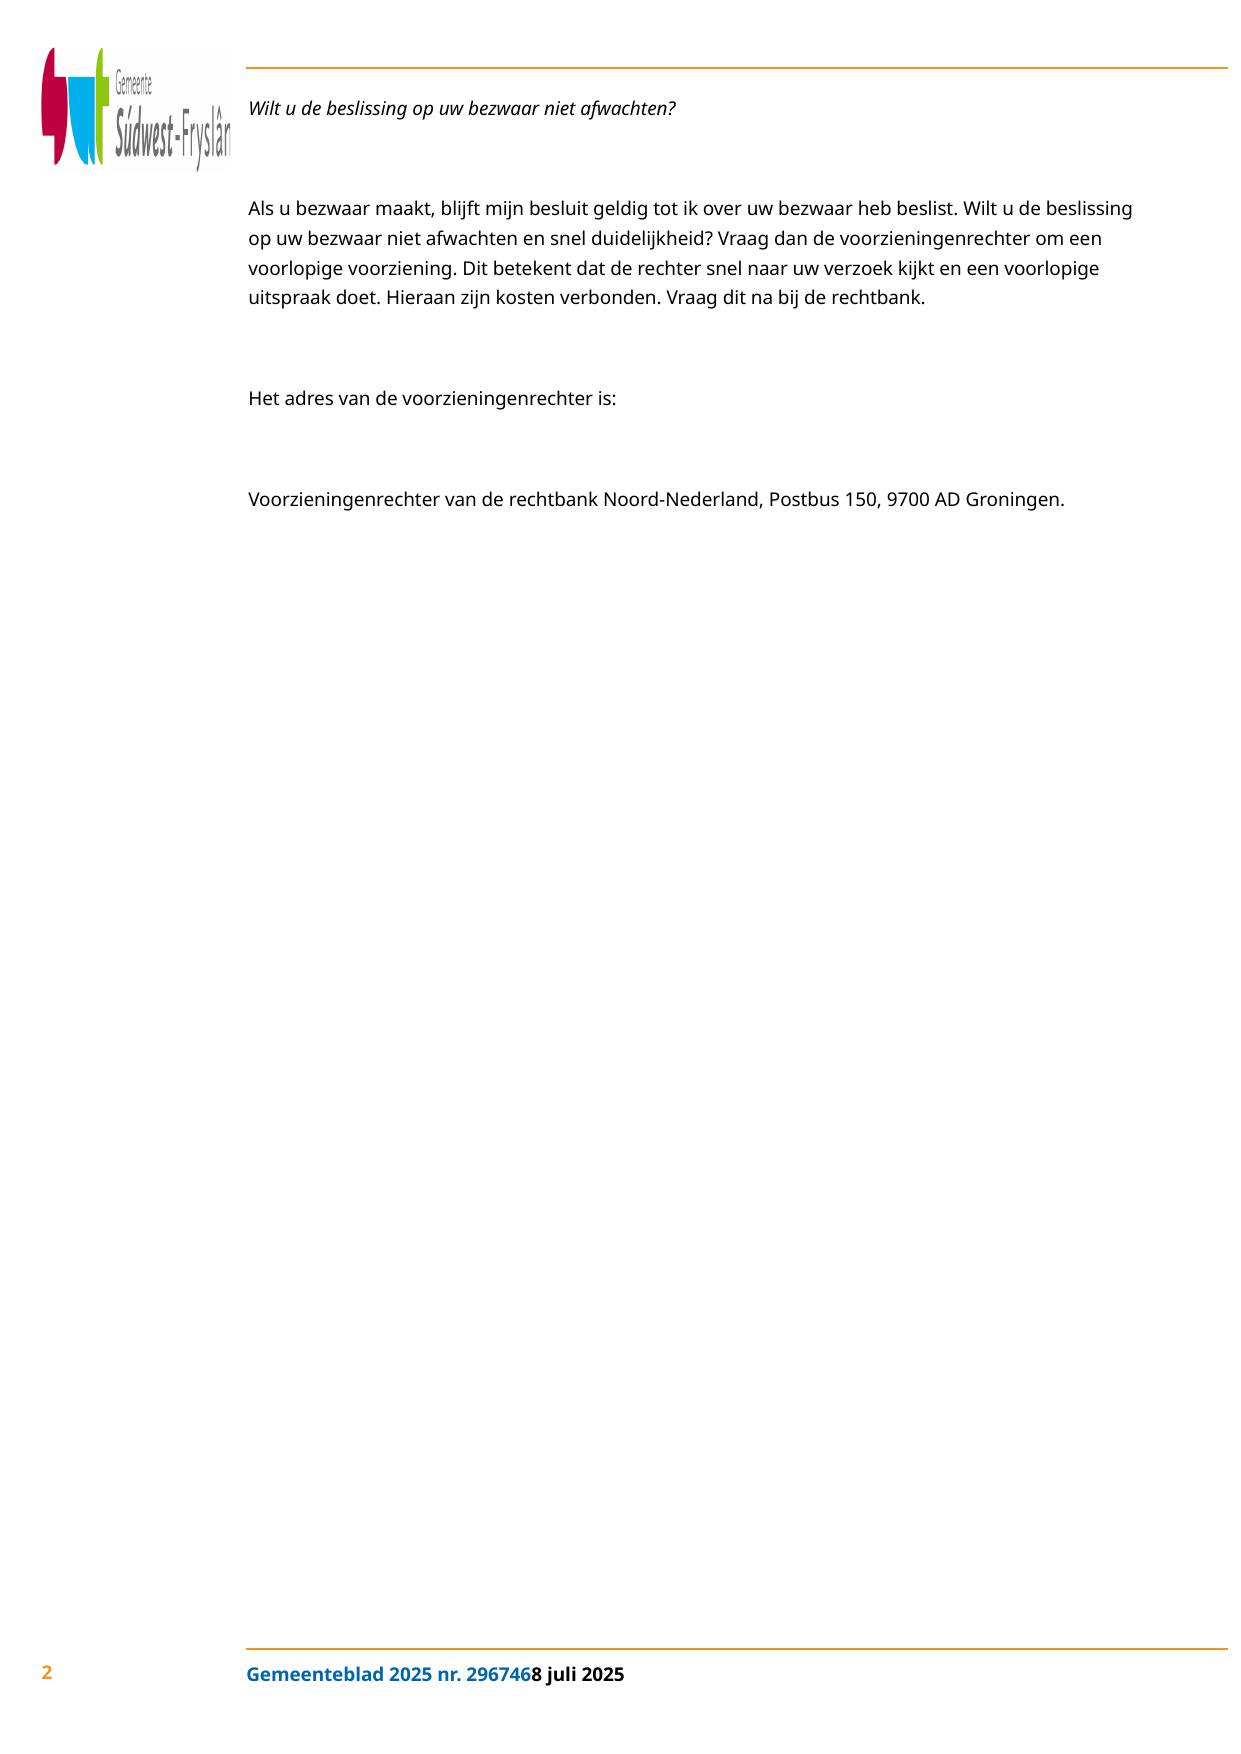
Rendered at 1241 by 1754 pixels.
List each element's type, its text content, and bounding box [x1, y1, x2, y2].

text Wilt u de beslissing op uw bezwaar niet afwachten? [248, 95, 1152, 121]
text Voorzieningenrechter van de rechtbank Noord-Nederland, Postbus 150, 9700 AD Groningen. [248, 486, 1152, 512]
text Het adres van de voorzieningenrechter is: [248, 385, 1152, 411]
picture [41, 47, 231, 172]
text Als u bezwaar maakt, blijft mijn besluit geldig tot ik over uw bezwaar heb beslist. Wilt u de beslissing op uw bezwaar niet afwachten en snel duidelijkheid? Vraag dan de voorzieningenrechter om een voorlopige voorziening. Dit betekent dat de rechter snel naar uw verzoek kijkt en een voorlopige uitspraak doet. Hieraan zijn kosten verbonden. Vraag dit na bij de rechtbank. [248, 196, 1152, 310]
